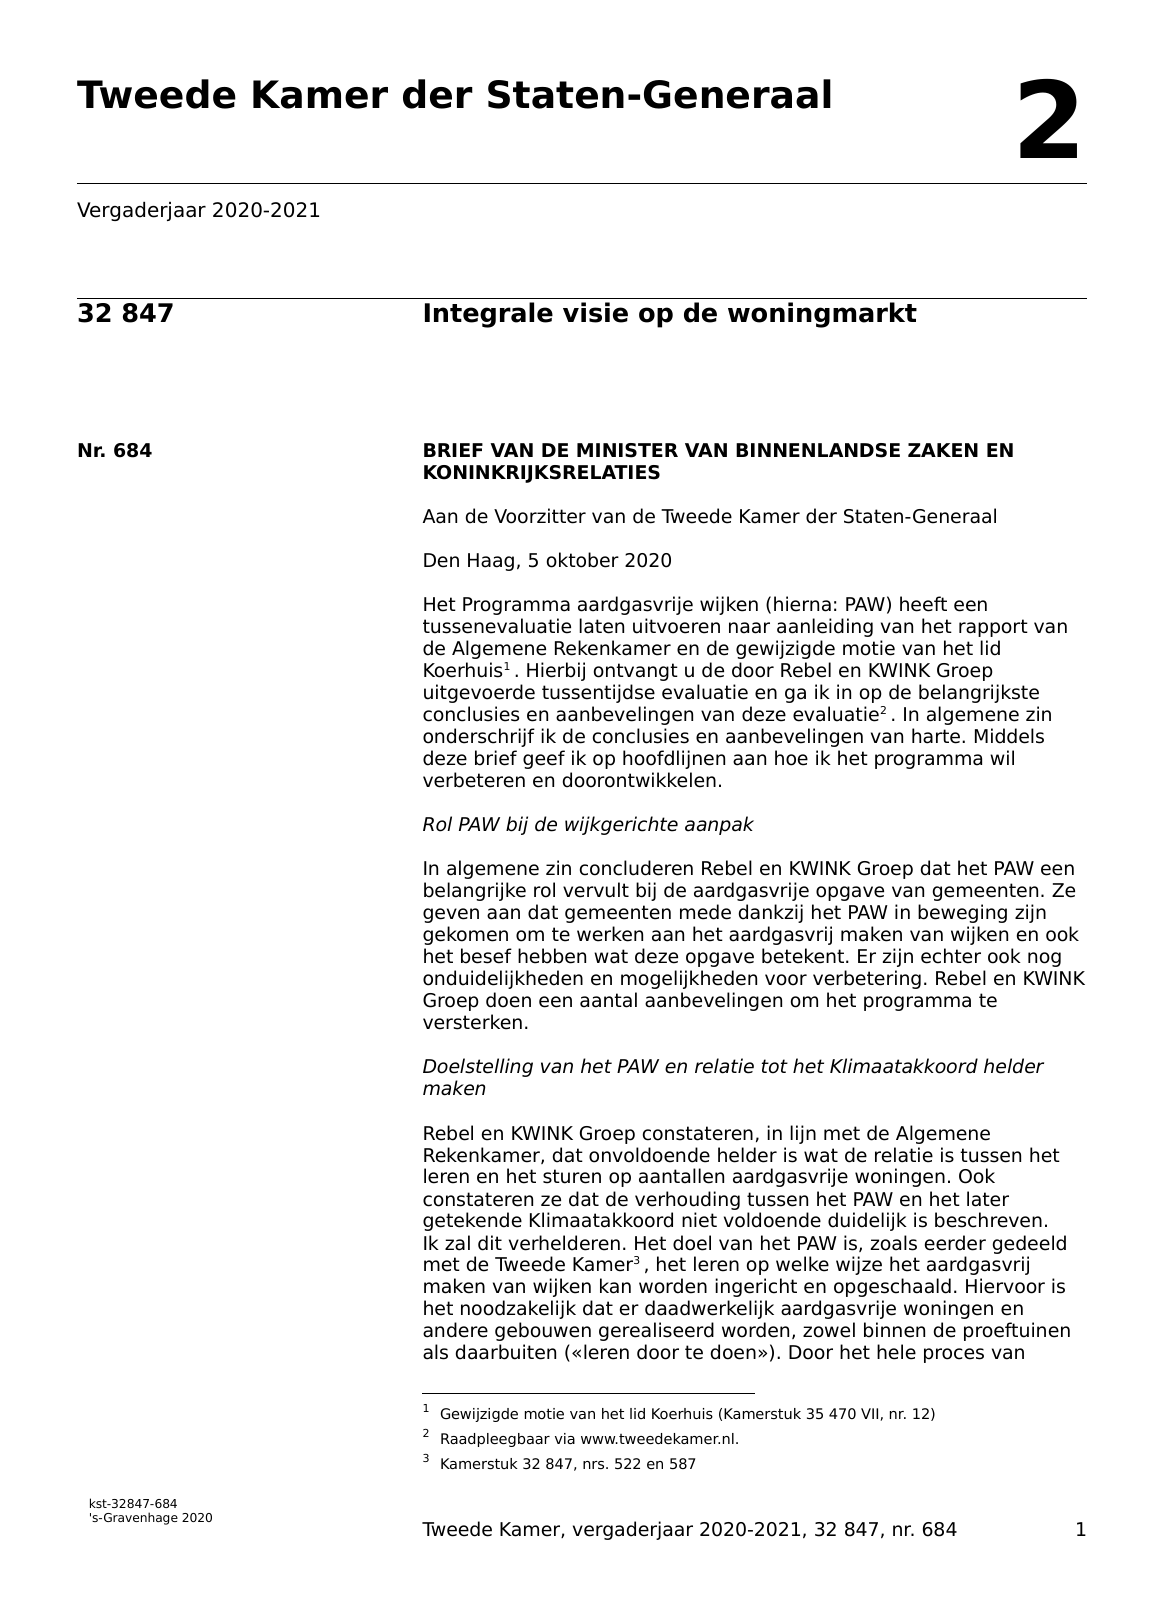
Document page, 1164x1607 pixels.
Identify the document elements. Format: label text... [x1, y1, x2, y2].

text Gewijzigde motie van het lid Koerhuis (Kamerstuk 35 470 VII, nr. 12) [422, 1402, 1087, 1424]
table_header 2 [886, 59, 1087, 183]
table_header Tweede Kamer der Staten-Generaal [77, 59, 886, 183]
subtitle Nr. 684 BRIEF VAN DE MINISTER VAN BINNENLANDSE ZAKEN EN KONINKRIJKSRELATIES [77, 440, 1087, 484]
table_cell Vergaderjaar 2020-2021 [77, 184, 1087, 298]
text kst-32847-684 [88, 1497, 323, 1511]
text Kamerstuk 32 847, nrs. 522 en 587 [422, 1452, 1087, 1474]
text Rebel en KWINK Groep constateren, in lijn met de Algemene Rekenkamer, dat onvoldoende helder is wat de relatie is tussen het leren en het sturen op aantallen aardgasvrije woningen. Ook constateren ze dat de verhouding tussen het PAW en het later getekende Klimaatakkoord niet voldoende duidelijk is beschreven. [422, 1122, 1087, 1232]
text Den Haag, 5 oktober 2020 [422, 550, 1087, 572]
text Ik zal dit verhelderen. Het doel van het PAW is, zoals eerder gedeeld met de Tweede Kamer, het leren op welke wijze het aardgasvrij maken van wijken kan worden ingericht en opgeschaald. Hiervoor is het noodzakelijk dat er daadwerkelijk aardgasvrije woningen en andere gebouwen gerealiseerd worden, zowel binnen de proeftuinen als daarbuiten («leren door te doen»). Door het hele proces van [422, 1232, 1087, 1364]
text Raadpleegbaar via www.tweedekamer.nl. [422, 1427, 1087, 1449]
subtitle 32 847 Integrale visie op de woningmarkt [77, 299, 1087, 329]
subtitle Rol PAW bij de wijkgerichte aanpak [422, 814, 1087, 836]
text In algemene zin concluderen Rebel en KWINK Groep dat het PAW een belangrijke rol vervult bij de aardgasvrije opgave van gemeenten. Ze geven aan dat gemeenten mede dankzij het PAW in beweging zijn gekomen om te werken aan het aardgasvrij maken van wijken en ook het besef hebben wat deze opgave betekent. Er zijn echter ook nog onduidelijkheden en mogelijkheden voor verbetering. Rebel en KWINK Groep doen een aantal aanbevelingen om het programma te versterken. [422, 858, 1087, 1034]
text 's-Gravenhage 2020 [88, 1511, 323, 1525]
text Het Programma aardgasvrije wijken (hierna: PAW) heeft een tussenevaluatie laten uitvoeren naar aanleiding van het rapport van de Algemene Rekenkamer en de gewijzigde motie van het lid Koerhuis. Hierbij ontvangt u de door Rebel en KWINK Groep uitgevoerde tussentijdse evaluatie en ga ik in op de belangrijkste conclusies en aanbevelingen van deze evaluatie. In algemene zin onderschrijf ik de conclusies en aanbevelingen van harte. Middels deze brief geef ik op hoofdlijnen aan hoe ik het programma wil verbeteren en doorontwikkelen. [422, 594, 1087, 792]
subtitle Doelstelling van het PAW en relatie tot het Klimaatakkoord helder maken [422, 1056, 1087, 1100]
text Aan de Voorzitter van de Tweede Kamer der Staten-Generaal [422, 506, 1087, 528]
